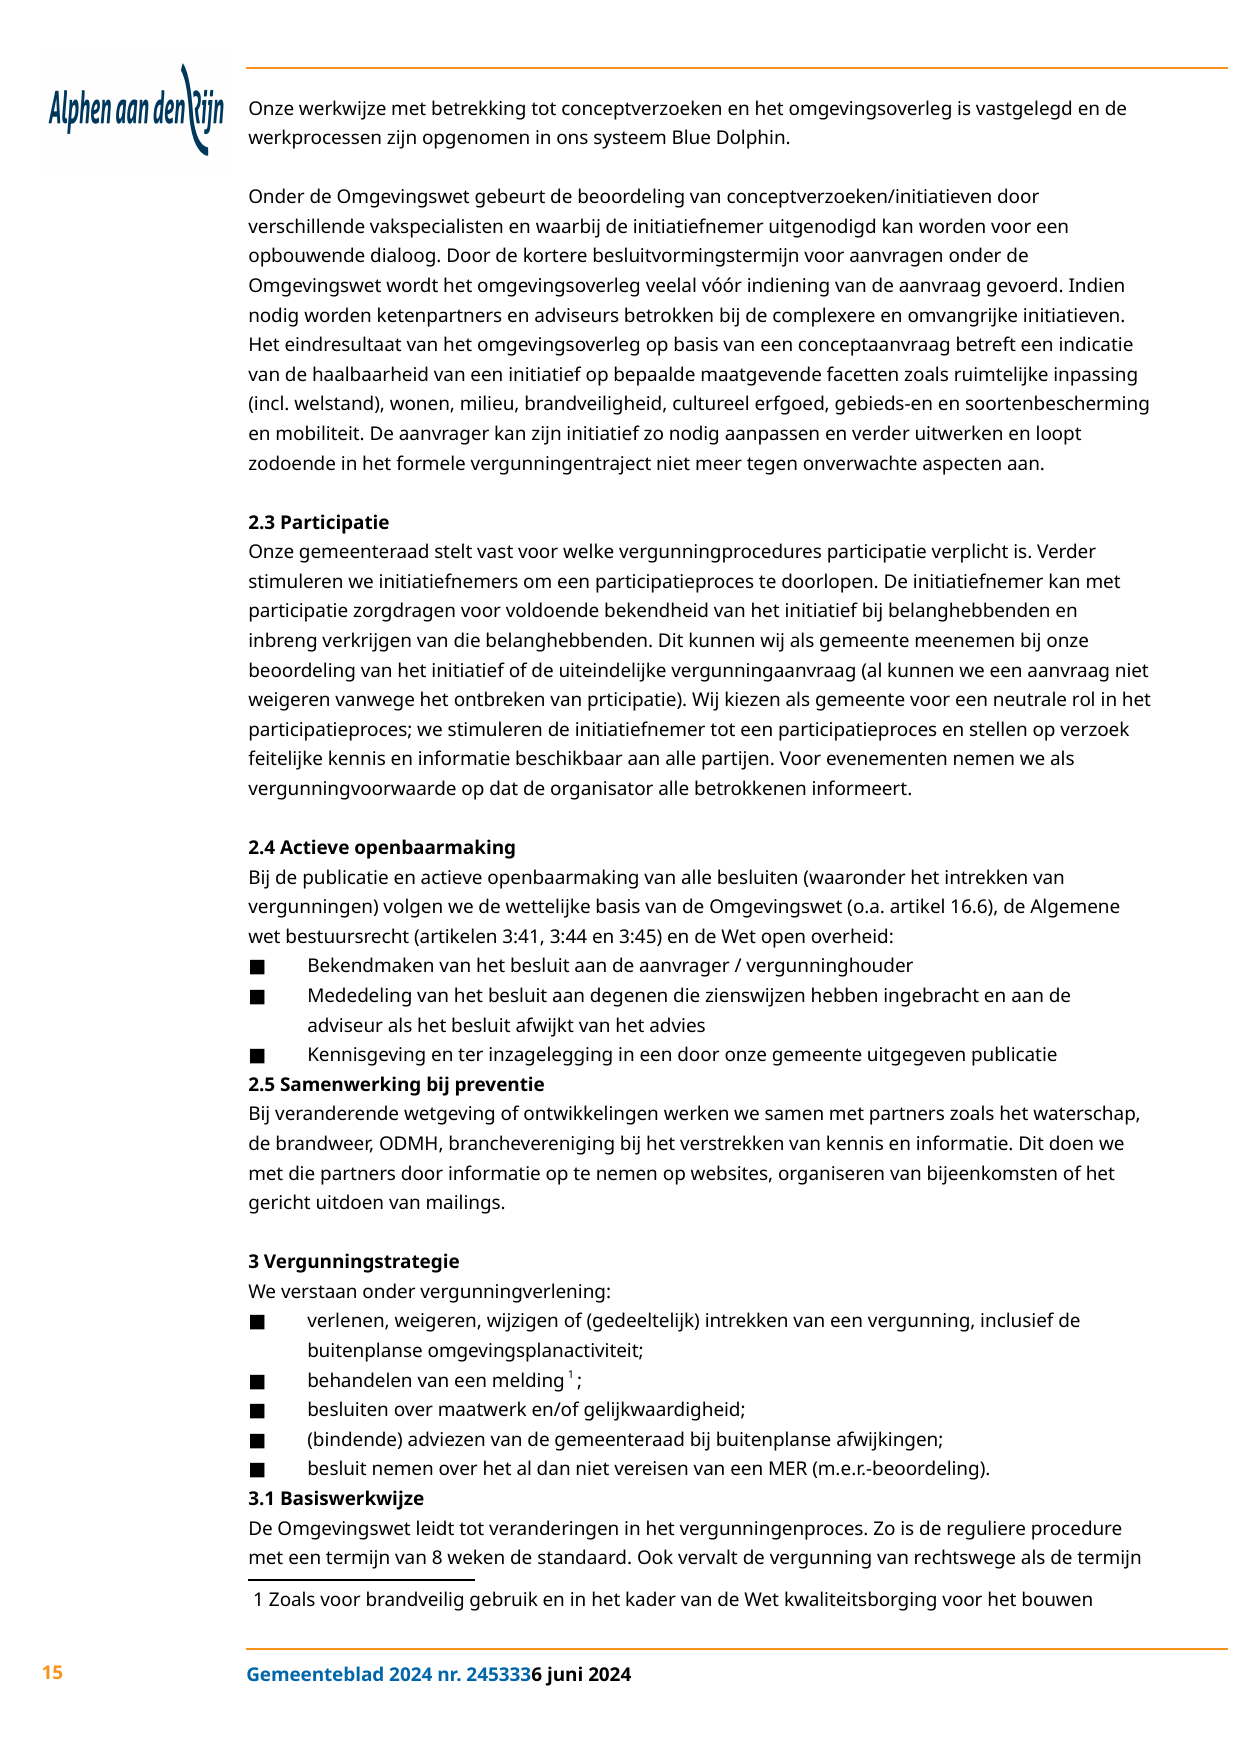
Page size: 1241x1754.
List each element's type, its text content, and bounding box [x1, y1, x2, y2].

list verlenen, weigeren, wijzigen of (gedeeltelijk) intrekken van een vergunning, inclusief de buitenplanse omgevingsplanactiviteit; [248, 1308, 1152, 1363]
text Bij de publicatie en actieve openbaarmaking van alle besluiten (waaronder het intrekken van vergunningen) volgen we de wettelijke basis van de Omgevingswet (o.a. artikel 16.6), de Algemene wet bestuursrecht (artikelen 3:41, 3:44 en 3:45) en de Wet open overheid: [248, 864, 1152, 949]
text 3.1 Basiswerkwijze [248, 1485, 1152, 1511]
list behandelen van een melding; [248, 1367, 1152, 1393]
text Bij veranderende wetgeving of ontwikkelingen werken we samen met partners zoals het waterschap, de brandweer, ODMH, branchevereniging bij het verstrekken van kennis en informatie. Dit doen we met die partners door informatie op te nemen op websites, organiseren van bijeenkomsten of het gericht uitdoen van mailings. [248, 1101, 1152, 1215]
list Kennisgeving en ter inzagelegging in een door onze gemeente uitgegeven publicatie [248, 1041, 1152, 1067]
list besluit nemen over het al dan niet vereisen van een MER (m.e.r.-beoordeling). [248, 1456, 1152, 1481]
list Mededeling van het besluit aan degenen die zienswijzen hebben ingebracht en aan de adviseur als het besluit afwijkt van het advies [248, 982, 1152, 1038]
picture [41, 47, 231, 172]
list Bekendmaken van het besluit aan de aanvrager / vergunninghouder [248, 953, 1152, 978]
text Onze gemeenteraad stelt vast voor welke vergunningprocedures participatie verplicht is. Verder stimuleren we initiatiefnemers om een participatieproces te doorlopen. De initiatiefnemer kan met participatie zorgdragen voor voldoende bekendheid van het initiatief bij belanghebbenden en inbreng verkrijgen van die belanghebbenden. Dit kunnen wij als gemeente meenemen bij onze beoordeling van het initiatief of de uiteindelijke vergunningaanvraag (al kunnen we een aanvraag niet weigeren vanwege het ontbreken van prticipatie). Wij kiezen als gemeente voor een neutrale rol in het participatieproces; we stimuleren de initiatiefnemer tot een participatieproces en stellen op verzoek feitelijke kennis en informatie beschikbaar aan alle partijen. Voor evenementen nemen we als vergunningvoorwaarde op dat de organisator alle betrokkenen informeert. [248, 538, 1152, 801]
text 2.4 Actieve openbaarmaking [248, 834, 1152, 860]
text Onder de Omgevingswet gebeurt de beoordeling van conceptverzoeken/initiatieven door verschillende vakspecialisten en waarbij de initiatiefnemer uitgenodigd kan worden voor een opbouwende dialoog. Door de kortere besluitvormingstermijn voor aanvragen onder de Omgevingswet wordt het omgevingsoverleg veelal vóór indiening van de aanvraag gevoerd. Indien nodig worden ketenpartners en adviseurs betrokken bij de complexere en omvangrijke initiatieven. Het eindresultaat van het omgevingsoverleg op basis van een conceptaanvraag betreft een indicatie van de haalbaarheid van een initiatief op bepaalde maatgevende facetten zoals ruimtelijke inpassing (incl. welstand), wonen, milieu, brandveiligheid, cultureel erfgoed, gebieds-en en soortenbescherming en mobiliteit. De aanvrager kan zijn initiatief zo nodig aanpassen en verder uitwerken en loopt zodoende in het formele vergunningentraject niet meer tegen onverwachte aspecten aan. [248, 183, 1152, 476]
text We verstaan onder vergunningverlening: [248, 1278, 1152, 1304]
text Onze werkwijze met betrekking tot conceptverzoeken en het omgevingsoverleg is vastgelegd en de werkprocessen zijn opgenomen in ons systeem Blue Dolphin. [248, 95, 1152, 150]
list (bindende) adviezen van de gemeenteraad bij buitenplanse afwijkingen; [248, 1426, 1152, 1452]
text 3 Vergunningstrategie [248, 1248, 1152, 1274]
text De Omgevingswet leidt tot veranderingen in het vergunningenproces. Zo is de reguliere procedure met een termijn van 8 weken de standaard. Ook vervalt de vergunning van rechtswege als de termijn [248, 1515, 1152, 1570]
text 2.3 Participatie [248, 509, 1152, 535]
text 2.5 Samenwerking bij preventie [248, 1071, 1152, 1097]
list besluiten over maatwerk en/of gelijkwaardigheid; [248, 1396, 1152, 1422]
list Zoals voor brandveilig gebruik en in het kader van de Wet kwaliteitsborging voor het bouwen [248, 1586, 1152, 1612]
